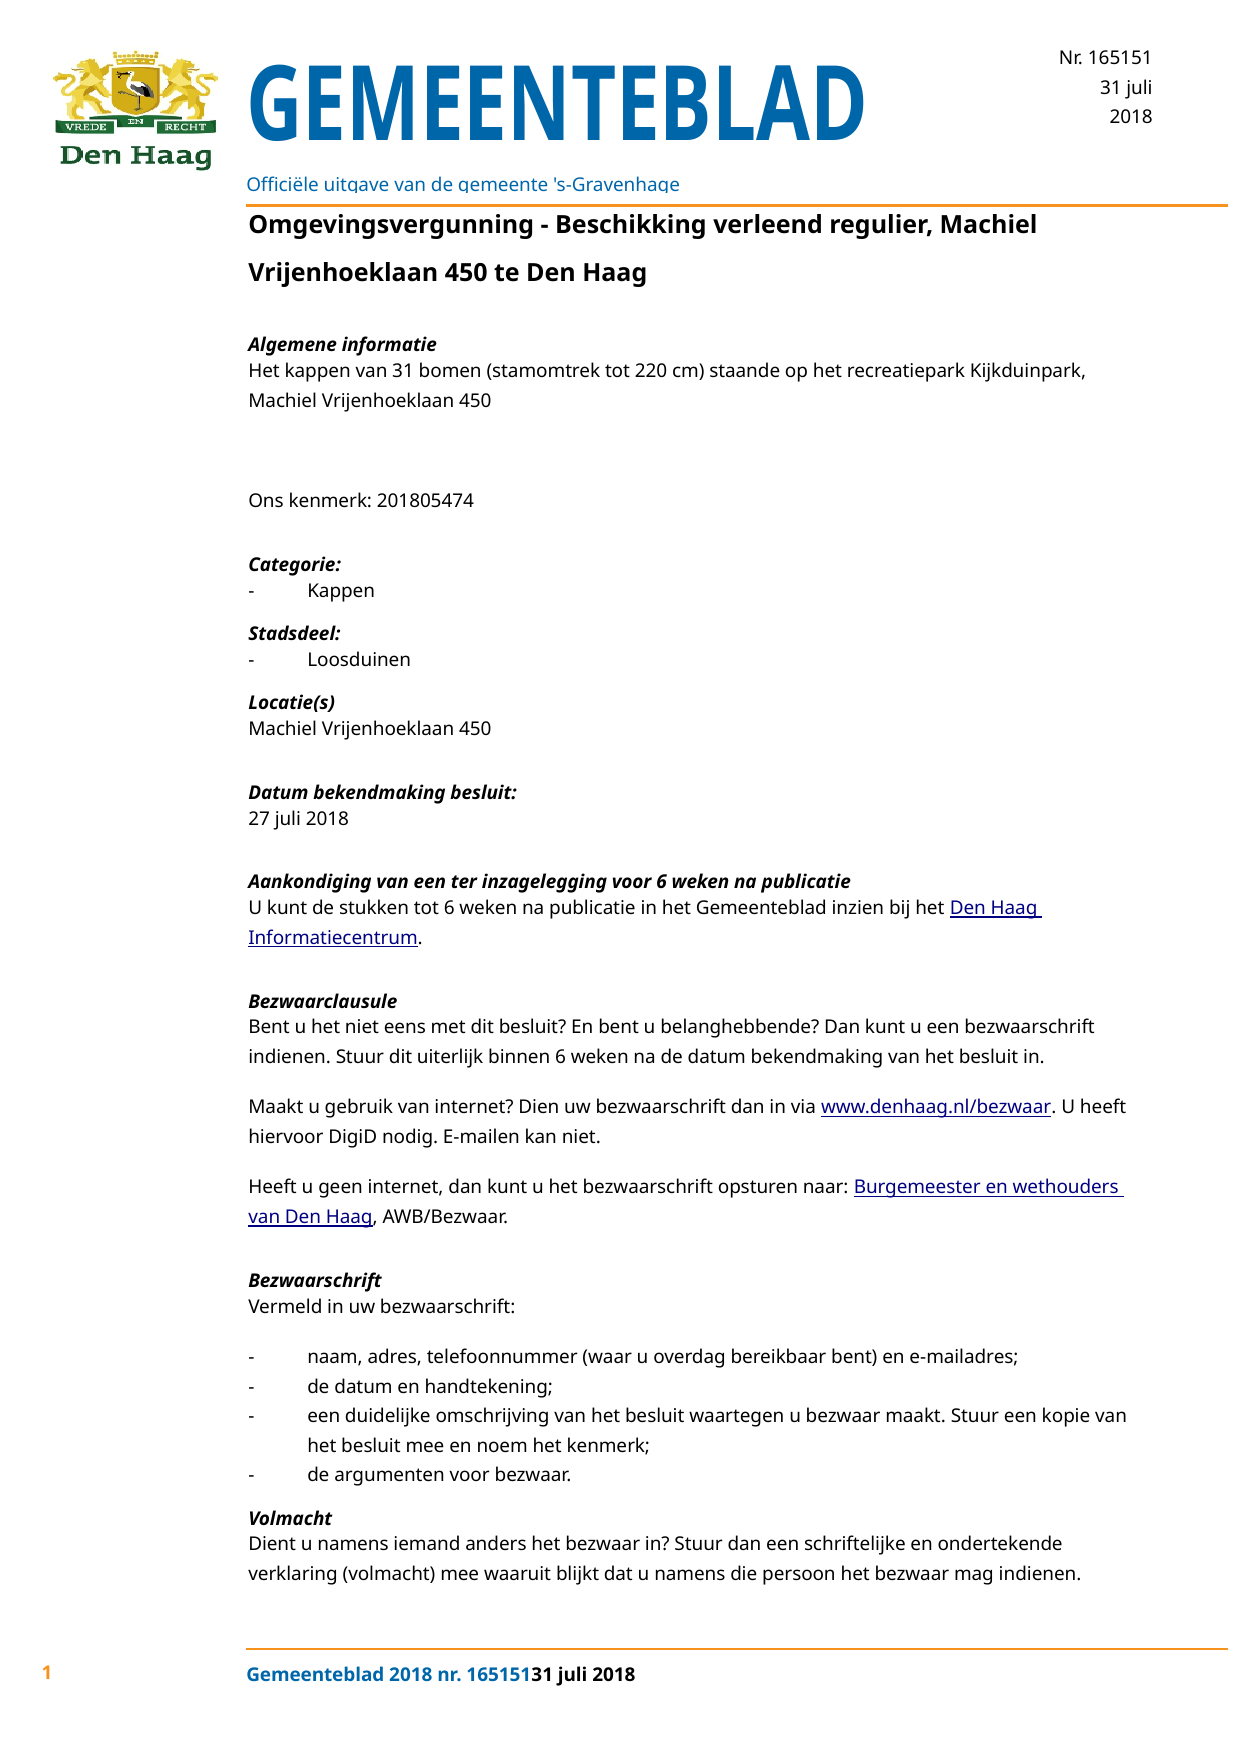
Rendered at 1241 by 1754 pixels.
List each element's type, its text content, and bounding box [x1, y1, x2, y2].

text Aankondiging van een ter inzagelegging voor 6 weken na publicatie [248, 869, 1152, 894]
text Dient u namens iemand anders het bezwaar in? Stuur dan een schriftelijke en ondertekende verklaring (volmacht) mee waaruit blijkt dat u namens die persoon het bezwaar mag indienen. [248, 1531, 1152, 1586]
text Bent u het niet eens met dit besluit? En bent u belanghebbende? Dan kunt u een bezwaarschrift indienen. Stuur dit uiterlijk binnen 6 weken na de datum bekendmaking van het besluit in. [248, 1014, 1152, 1069]
text Maakt u gebruik van internet? Dien uw bezwaarschrift dan in via www.denhaag.nl/bezwaar. U heeft hiervoor DigiD nodig. E-mailen kan niet. [248, 1094, 1152, 1149]
text U kunt de stukken tot 6 weken na publicatie in het Gemeenteblad inzien bij het Den Haag Informatiecentrum. [248, 894, 1152, 950]
text Heeft u geen internet, dan kunt u het bezwaarschrift opsturen naar: Burgemeester en wethouders van Den Haag, AWB/Bezwaar. [248, 1174, 1152, 1229]
text Het kappen van 31 bomen (stamomtrek tot 220 cm) staande op het recreatiepark Kijkduinpark, Machiel Vrijenhoeklaan 450 [248, 357, 1152, 412]
text Ons kenmerk: 201805474 [248, 488, 1152, 513]
text Vermeld in uw bezwaarschrift: [248, 1293, 1152, 1319]
list de argumenten voor bezwaar. [248, 1462, 1152, 1487]
text 27 juli 2018 [248, 805, 1152, 830]
list Kappen [248, 577, 1152, 603]
text Stadsdeel: [248, 620, 1152, 646]
list een duidelijke omschrijving van het besluit waartegen u bezwaar maakt. Stuur een kopie van het besluit mee en noem het kenmerk; [248, 1402, 1152, 1458]
text Machiel Vrijenhoeklaan 450 [248, 715, 1152, 741]
text Volmacht [248, 1505, 1152, 1531]
text Omgevingsvergunning - Beschikking verleend regulier, Machiel Vrijenhoeklaan 450 te Den Haag [248, 207, 1152, 288]
text Datum bekendmaking besluit: [248, 779, 1152, 805]
text Bezwaarschrift [248, 1267, 1152, 1293]
picture [41, 47, 231, 172]
text Categorie: [248, 552, 1152, 577]
list naam, adres, telefoonnummer (waar u overdag bereikbaar bent) en e-mailadres; [248, 1343, 1152, 1369]
list Loosduinen [248, 646, 1152, 672]
list de datum en handtekening; [248, 1373, 1152, 1399]
text Locatie(s) [248, 689, 1152, 715]
text Bezwaarclausule [248, 988, 1152, 1014]
text Algemene informatie [248, 331, 1152, 357]
